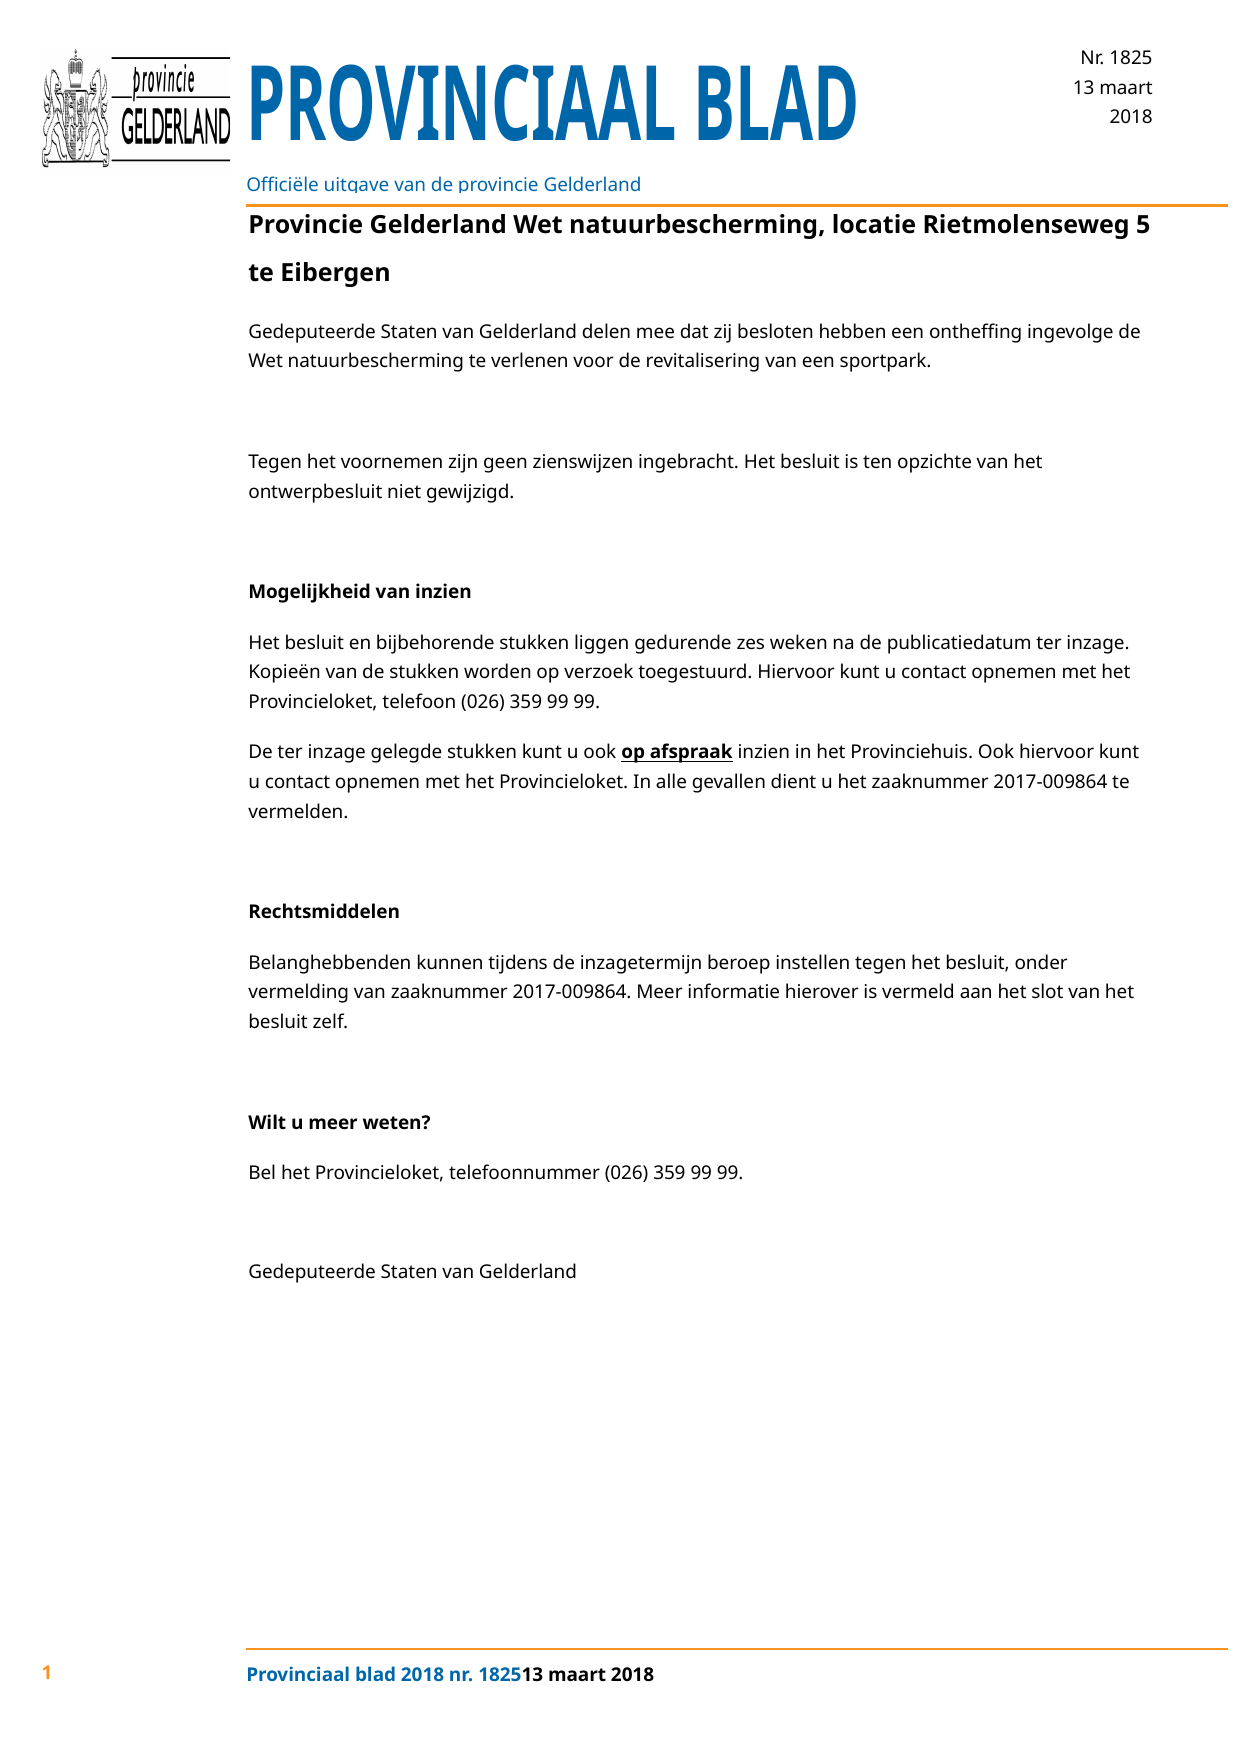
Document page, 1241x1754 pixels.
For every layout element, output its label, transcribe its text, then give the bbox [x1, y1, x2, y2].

text Tegen het voornemen zijn geen zienswijzen ingebracht. Het besluit is ten opzichte van het ontwerpbesluit niet gewijzigd. [248, 448, 1152, 504]
text Gedeputeerde Staten van Gelderland delen mee dat zij besloten hebben een ontheffing ingevolge de Wet natuurbescherming te verlenen voor de revitalisering van een sportpark. [248, 318, 1152, 373]
text Gedeputeerde Staten van Gelderland [248, 1258, 1152, 1283]
text Rechtsmiddelen [248, 899, 1152, 924]
text Provincie Gelderland Wet natuurbescherming, locatie Rietmolenseweg 5 te Eibergen [248, 207, 1152, 288]
text Bel het Provincieloket, telefoonnummer (026) 359 99 99. [248, 1159, 1152, 1185]
picture [41, 47, 231, 172]
text Wilt u meer weten? [248, 1109, 1152, 1135]
text Mogelijkheid van inzien [248, 579, 1152, 604]
text Het besluit en bijbehorende stukken liggen gedurende zes weken na de publicatiedatum ter inzage. Kopieën van de stukken worden op verzoek toegestuurd. Hiervoor kunt u contact opnemen met het Provincieloket, telefoon (026) 359 99 99. [248, 629, 1152, 714]
text De ter inzage gelegde stukken kunt u ook op afspraak inzien in het Provinciehuis. Ook hiervoor kunt u contact opnemen met het Provincieloket. In alle gevallen dient u het zaaknummer 2017-009864 te vermelden. [248, 739, 1152, 824]
text Belanghebbenden kunnen tijdens de inzagetermijn beroep instellen tegen het besluit, onder vermelding van zaaknummer 2017-009864. Meer informatie hierover is vermeld aan het slot van het besluit zelf. [248, 949, 1152, 1034]
